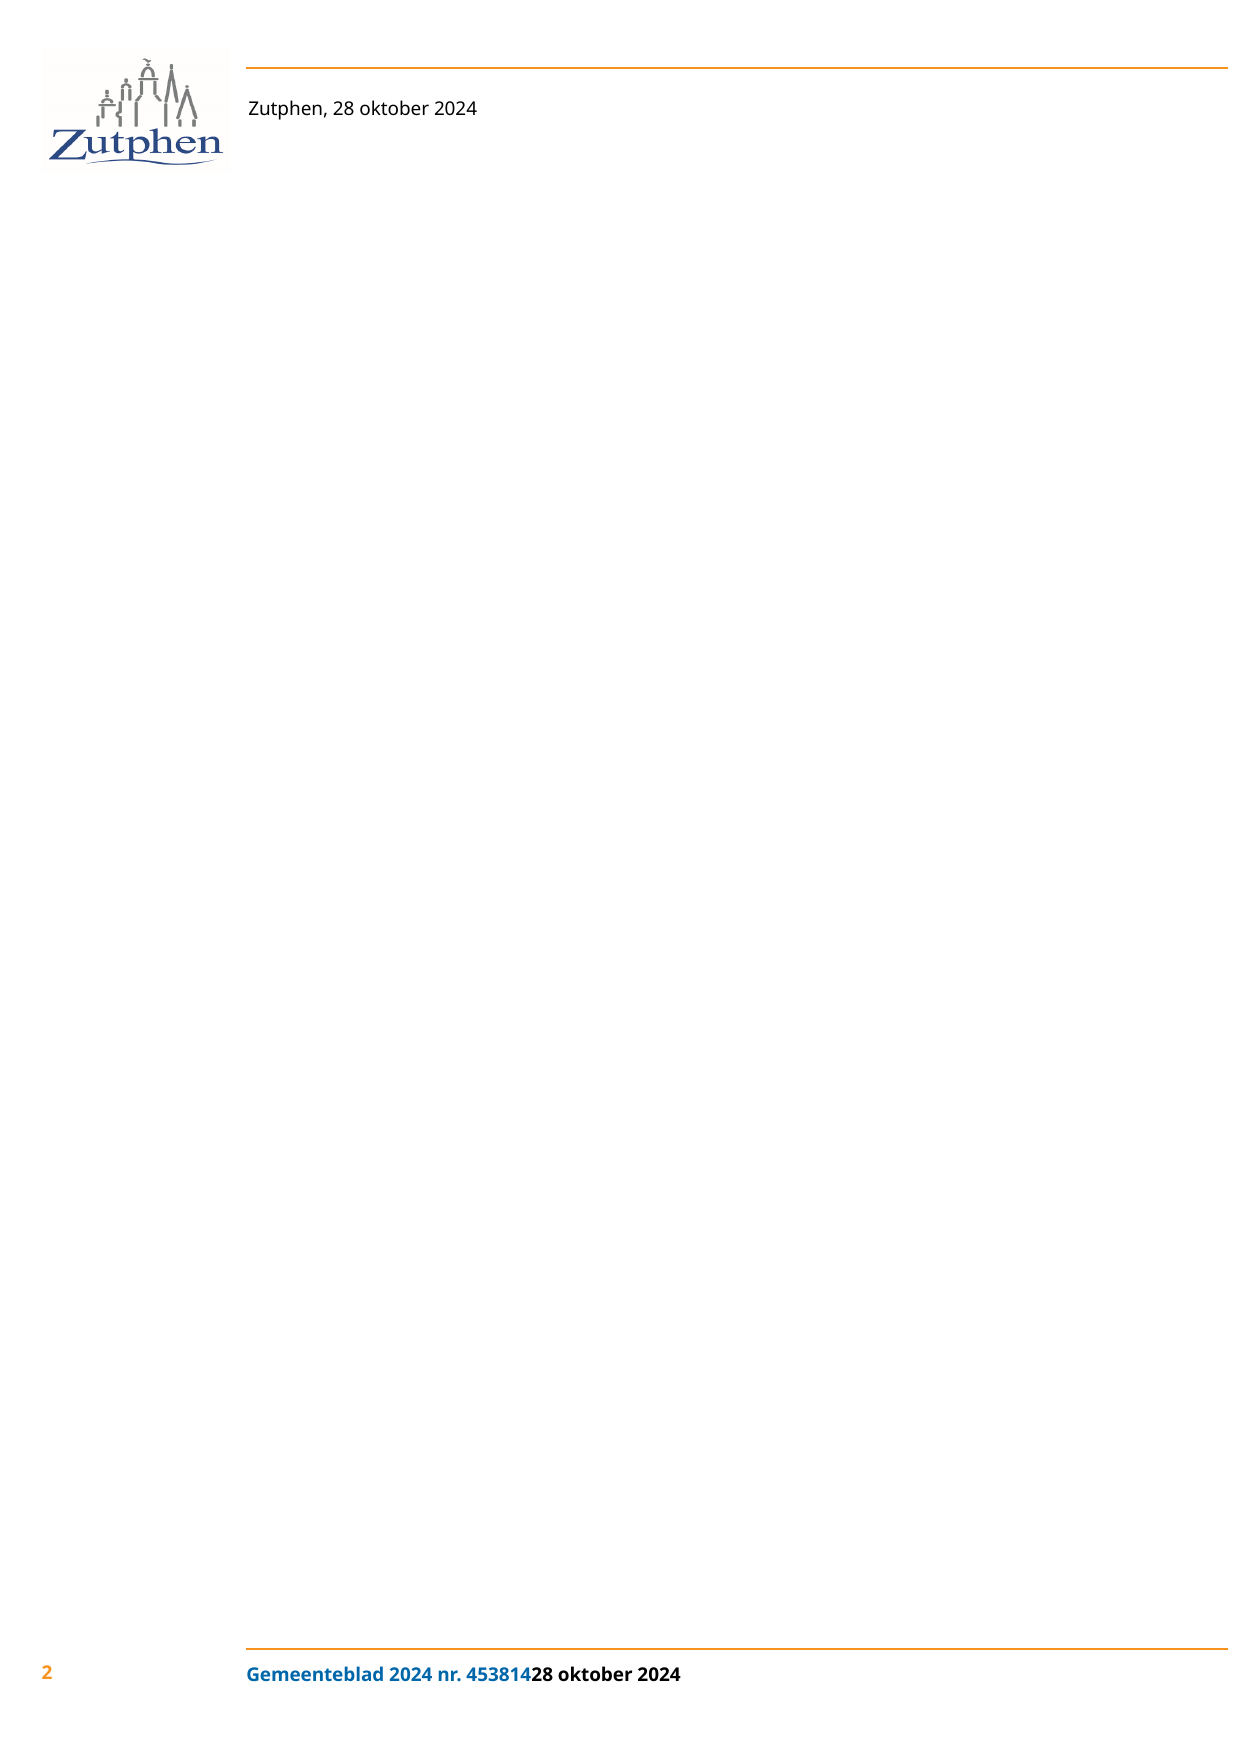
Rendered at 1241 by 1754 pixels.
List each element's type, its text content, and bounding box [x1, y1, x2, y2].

picture [41, 47, 231, 172]
text Zutphen, 28 oktober 2024 [248, 95, 1152, 121]
